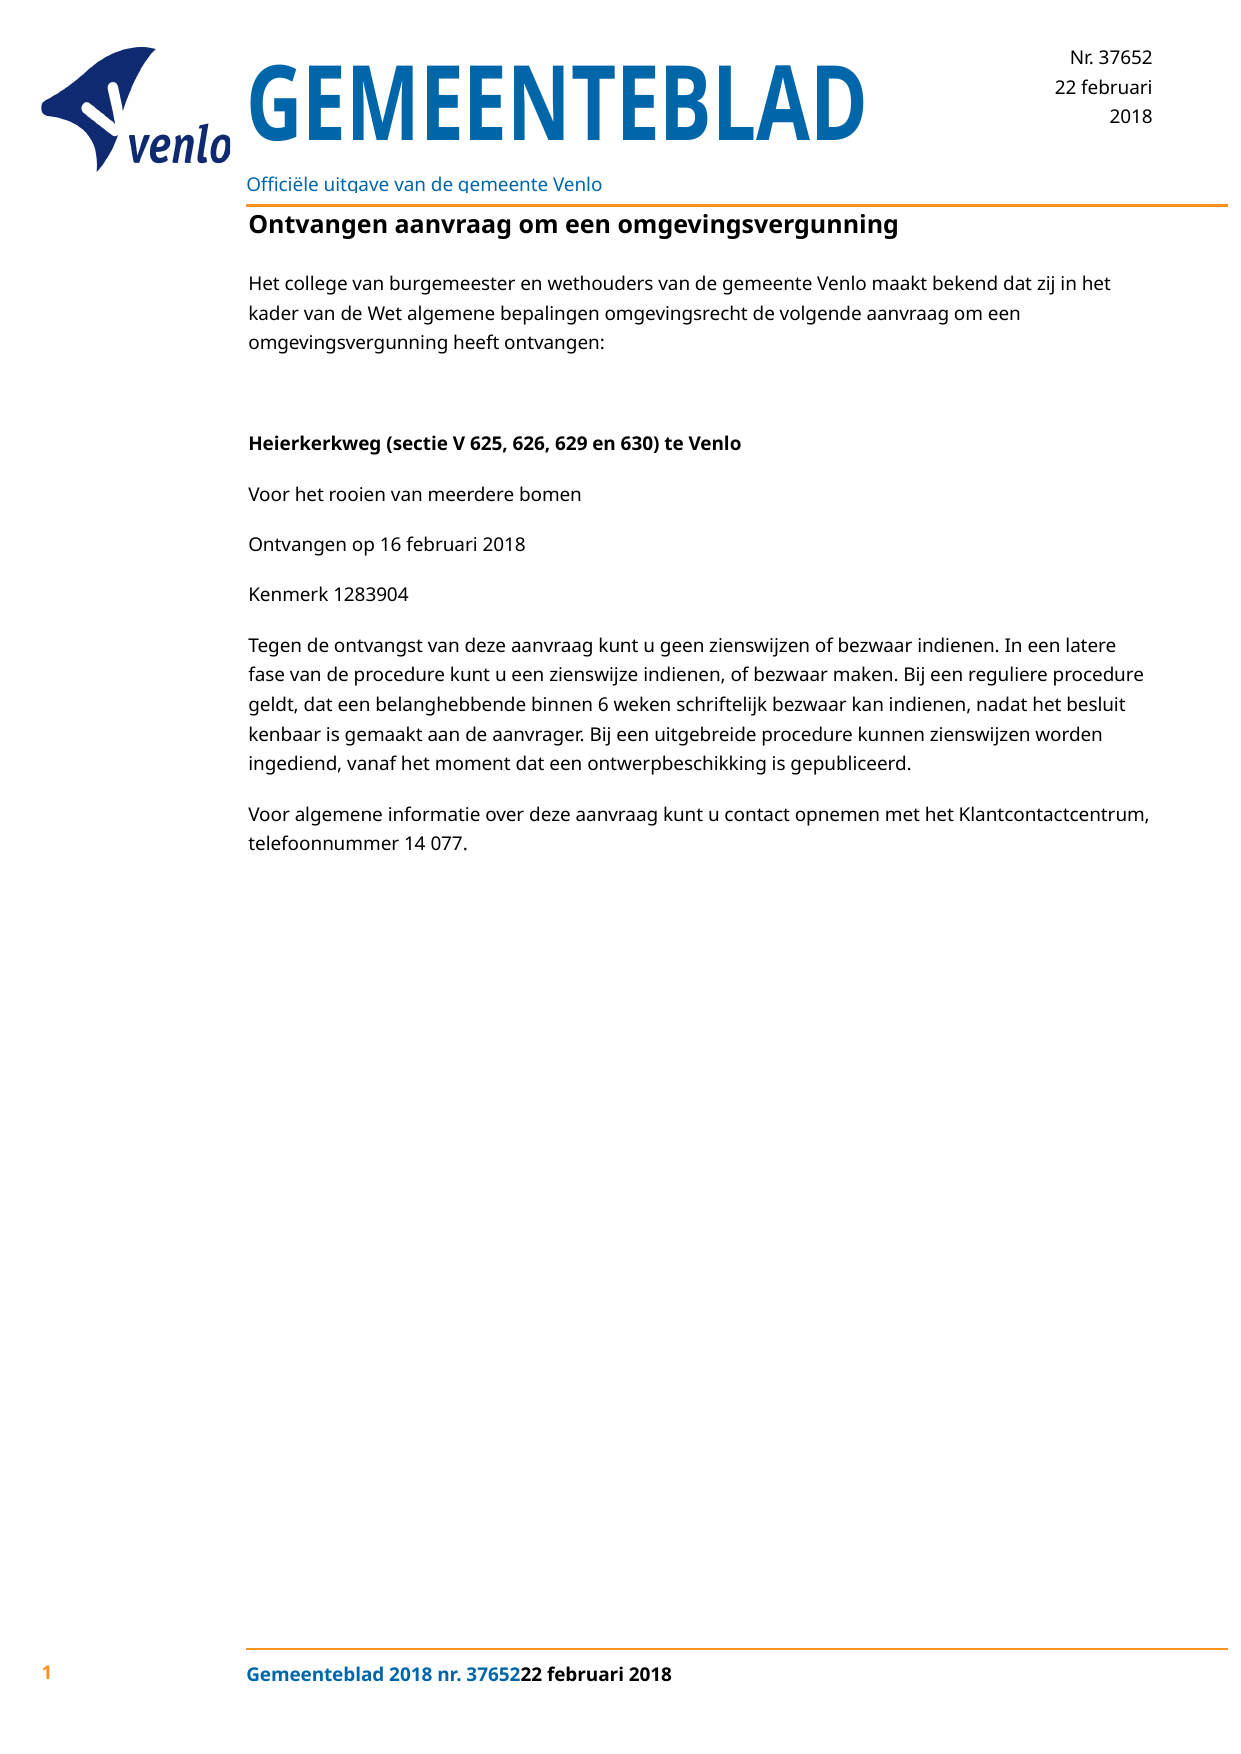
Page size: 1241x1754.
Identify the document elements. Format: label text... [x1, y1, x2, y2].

picture [41, 47, 231, 172]
text Ontvangen op 16 februari 2018 [248, 531, 1152, 557]
text Het college van burgemeester en wethouders van de gemeente Venlo maakt bekend dat zij in het kader van de Wet algemene bepalingen omgevingsrecht de volgende aanvraag om een omgevingsvergunning heeft ontvangen: [248, 270, 1152, 355]
text Ontvangen aanvraag om een omgevingsvergunning [248, 207, 1152, 241]
text Voor het rooien van meerdere bomen [248, 481, 1152, 506]
text Voor algemene informatie over deze aanvraag kunt u contact opnemen met het Klantcontactcentrum, telefoonnummer 14 077. [248, 801, 1152, 856]
text Heierkerkweg (sectie V 625, 626, 629 en 630) te Venlo [248, 430, 1152, 456]
text Kenmerk 1283904 [248, 582, 1152, 607]
text Tegen de ontvangst van deze aanvraag kunt u geen zienswijzen of bezwaar indienen. In een latere fase van de procedure kunt u een zienswijze indienen, of bezwaar maken. Bij een reguliere procedure geldt, dat een belanghebbende binnen 6 weken schriftelijk bezwaar kan indienen, nadat het besluit kenbaar is gemaakt aan de aanvrager. Bij een uitgebreide procedure kunnen zienswijzen worden ingediend, vanaf het moment dat een ontwerpbeschikking is gepubliceerd. [248, 632, 1152, 776]
